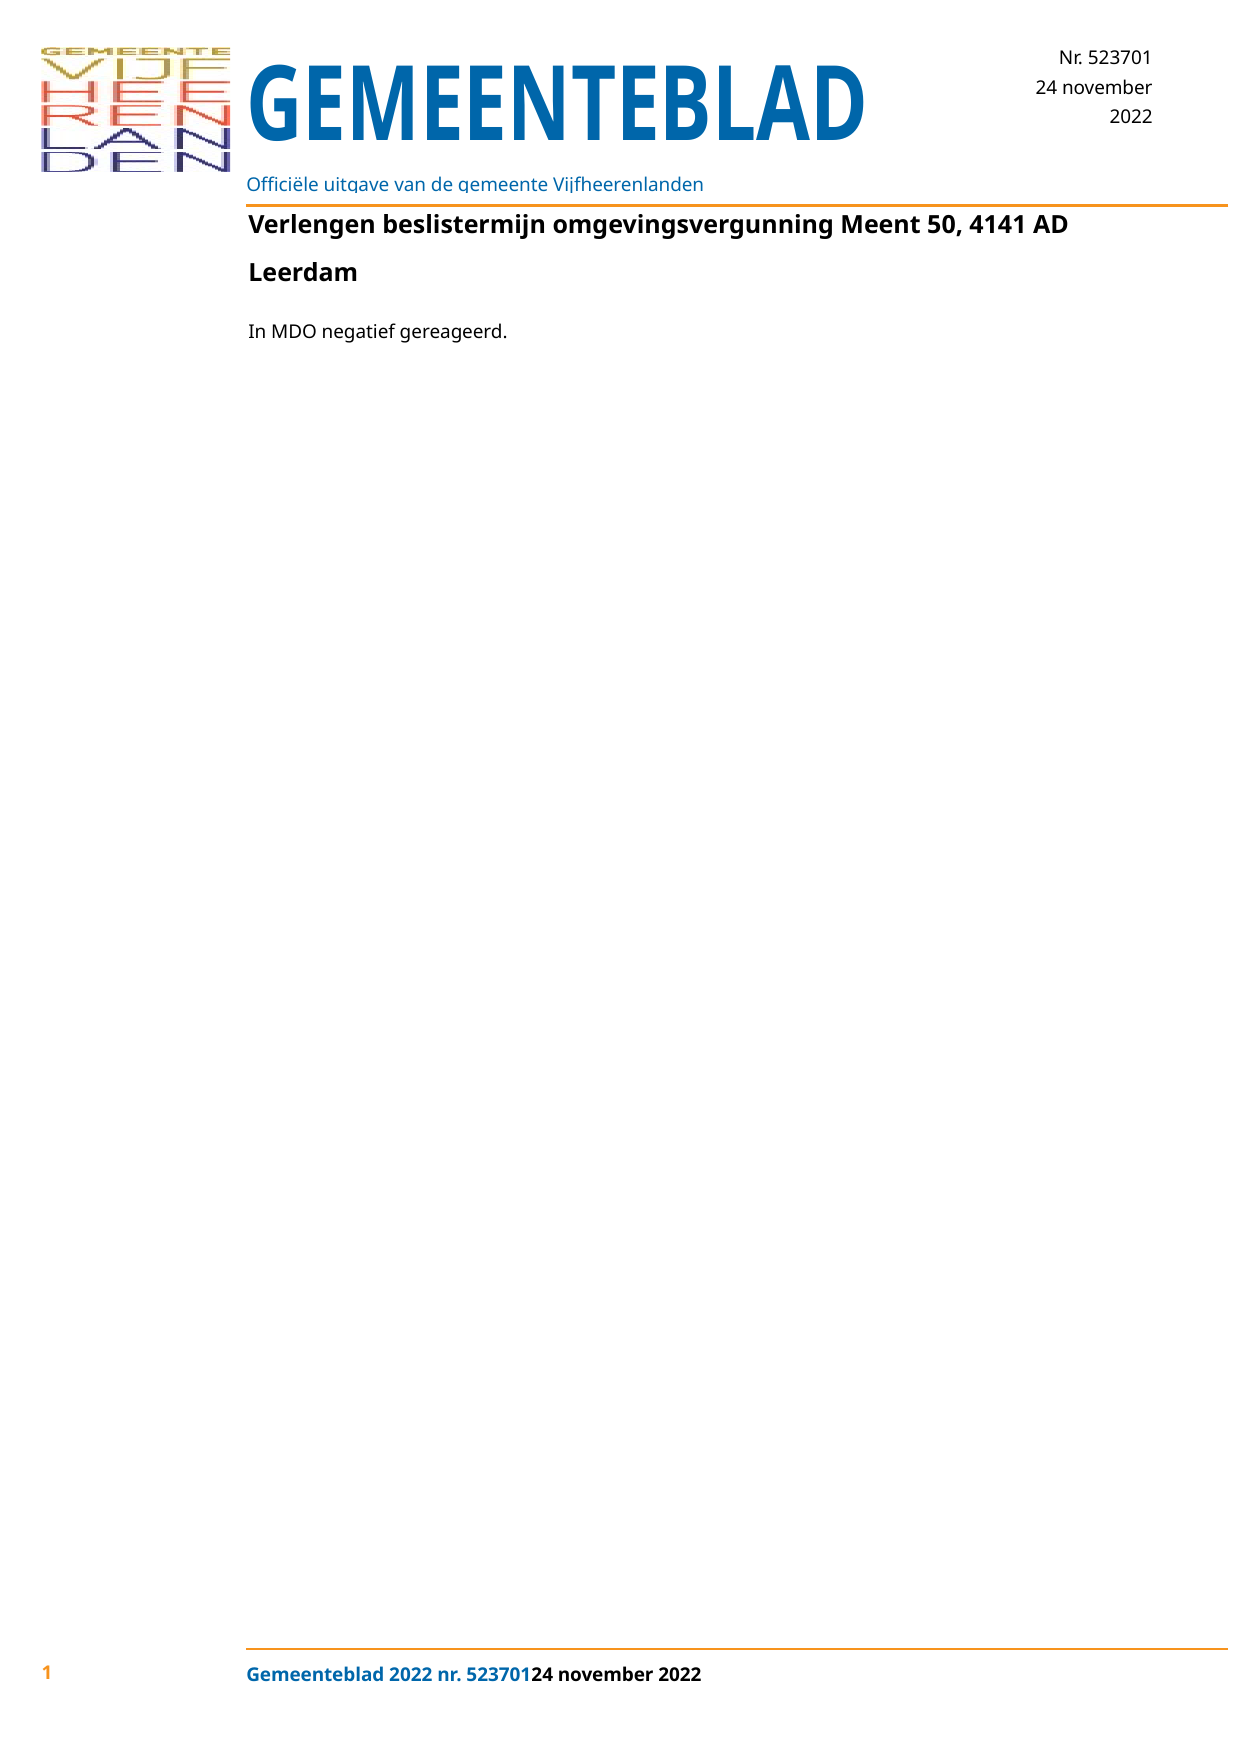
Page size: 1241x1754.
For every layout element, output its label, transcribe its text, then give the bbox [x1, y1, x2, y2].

text Verlengen beslistermijn omgevingsvergunning Meent 50, 4141 AD Leerdam [248, 207, 1152, 288]
text In MDO negatief gereageerd. [248, 318, 1152, 344]
picture [41, 47, 231, 172]
